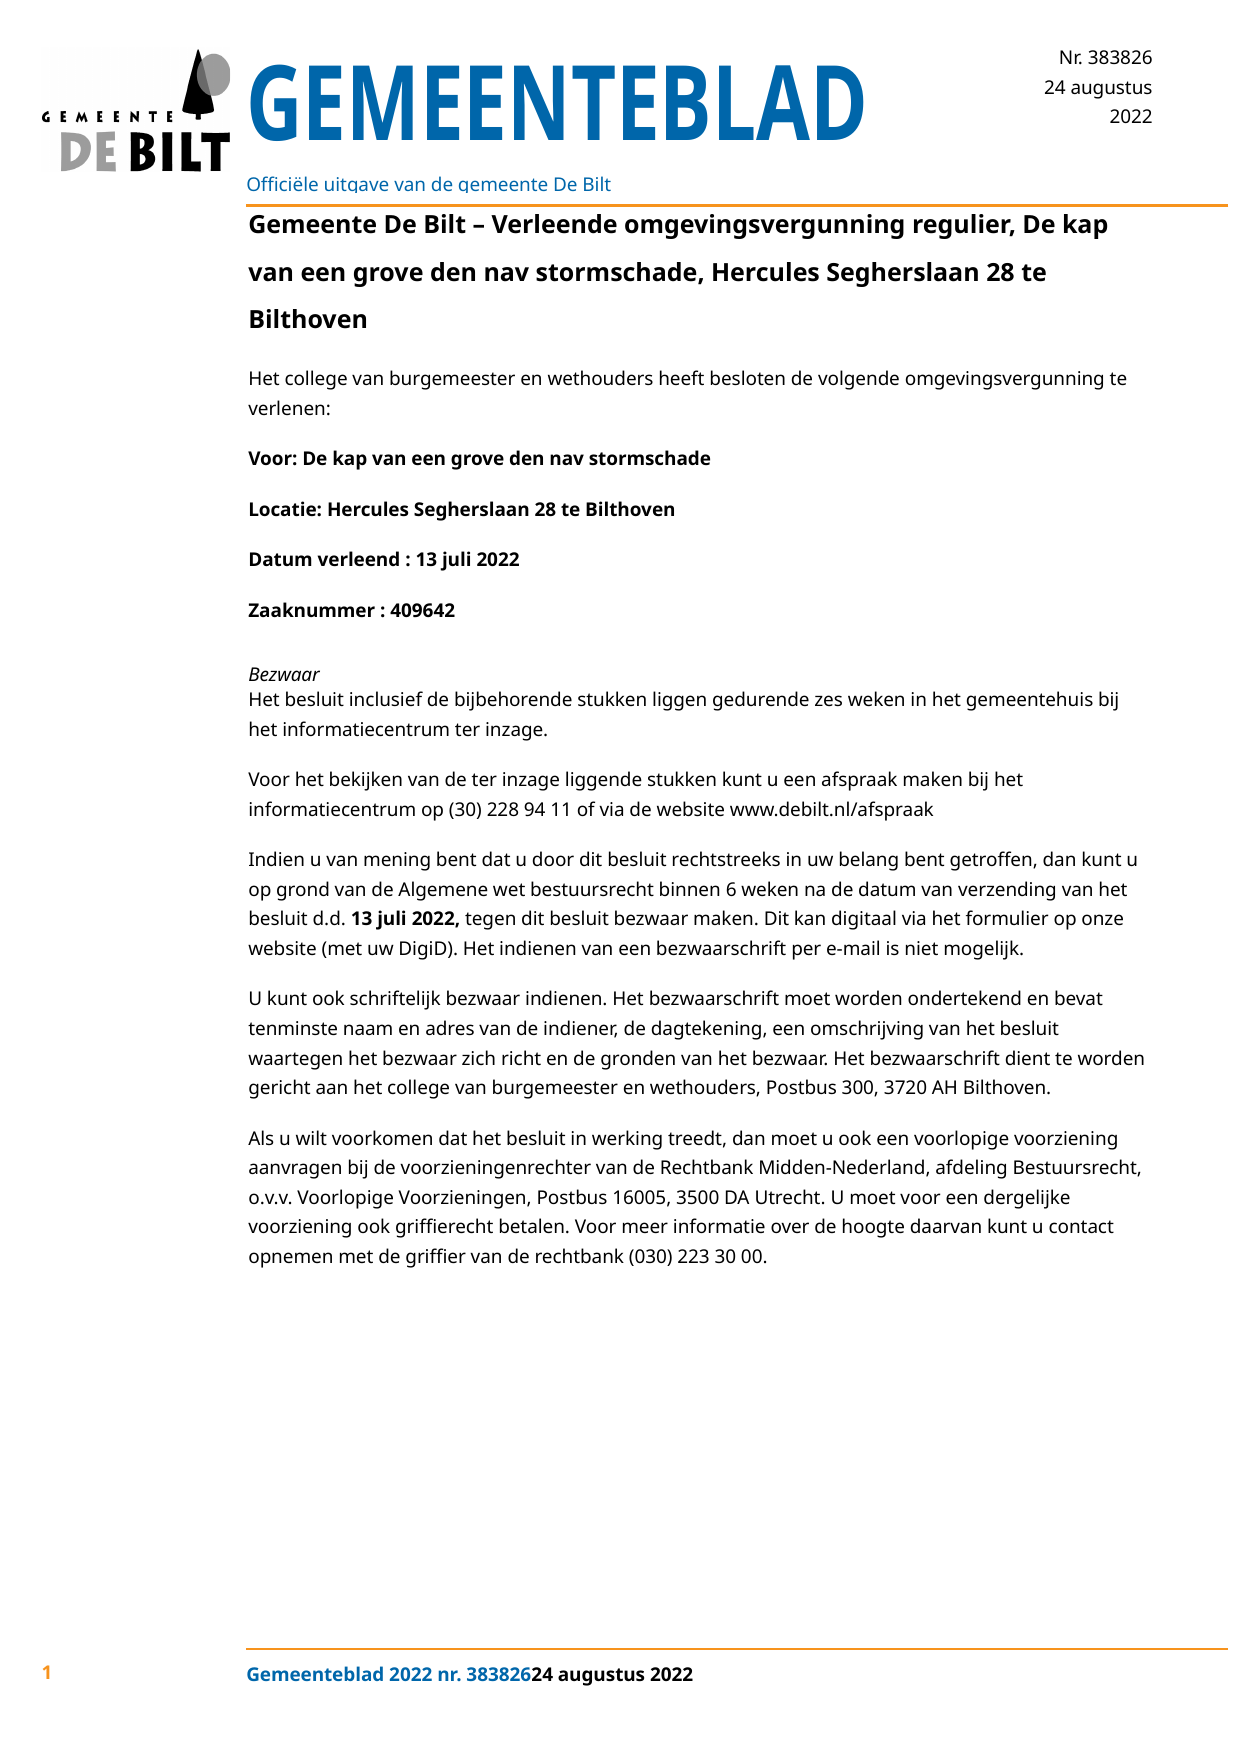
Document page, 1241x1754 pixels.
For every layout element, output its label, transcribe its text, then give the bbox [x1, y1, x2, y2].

text Locatie: Hercules Segherslaan 28 te Bilthoven [248, 496, 1152, 522]
text Zaaknummer : 409642 [248, 597, 1152, 622]
text Voor het bekijken van de ter inzage liggende stukken kunt u een afspraak maken bij het informatiecentrum op (30) 228 94 11 of via de website www.debilt.nl/afspraak [248, 766, 1152, 822]
text Het college van burgemeester en wethouders heeft besloten de volgende omgevingsvergunning te verlenen: [248, 366, 1152, 421]
text Het besluit inclusief de bijbehorende stukken liggen gedurende zes weken in het gemeentehuis bij het informatiecentrum ter inzage. [248, 686, 1152, 742]
text Voor: De kap van een grove den nav stormschade [248, 446, 1152, 471]
text Gemeente De Bilt – Verleende omgevingsvergunning regulier, De kap van een grove den nav stormschade, Hercules Segherslaan 28 te Bilthoven [248, 207, 1152, 336]
picture [41, 47, 231, 172]
text Indien u van mening bent dat u door dit besluit rechtstreeks in uw belang bent getroffen, dan kunt u op grond van de Algemene wet bestuursrecht binnen 6 weken na de datum van verzending van het besluit d.d. 13 juli 2022, tegen dit besluit bezwaar maken. Dit kan digitaal via het formulier op onze website (met uw DigiD). Het indienen van een bezwaarschrift per e-mail is niet mogelijk. [248, 846, 1152, 961]
text Bezwaar [248, 661, 1152, 686]
text Als u wilt voorkomen dat het besluit in werking treedt, dan moet u ook een voorlopige voorziening aanvragen bij de voorzieningenrechter van de Rechtbank Midden-Nederland, afdeling Bestuursrecht, o.v.v. Voorlopige Voorzieningen, Postbus 16005, 3500 DA Utrecht. U moet voor een dergelijke voorziening ook griffierecht betalen. Voor meer informatie over de hoogte daarvan kunt u contact opnemen met de griffier van de rechtbank (030) 223 30 00. [248, 1125, 1152, 1269]
text U kunt ook schriftelijk bezwaar indienen. Het bezwaarschrift moet worden ondertekend en bevat tenminste naam en adres van de indiener, de dagtekening, een omschrijving van het besluit waartegen het bezwaar zich richt en de gronden van het bezwaar. Het bezwaarschrift dient te worden gericht aan het college van burgemeester en wethouders, Postbus 300, 3720 AH Bilthoven. [248, 986, 1152, 1100]
text Datum verleend : 13 juli 2022 [248, 546, 1152, 572]
